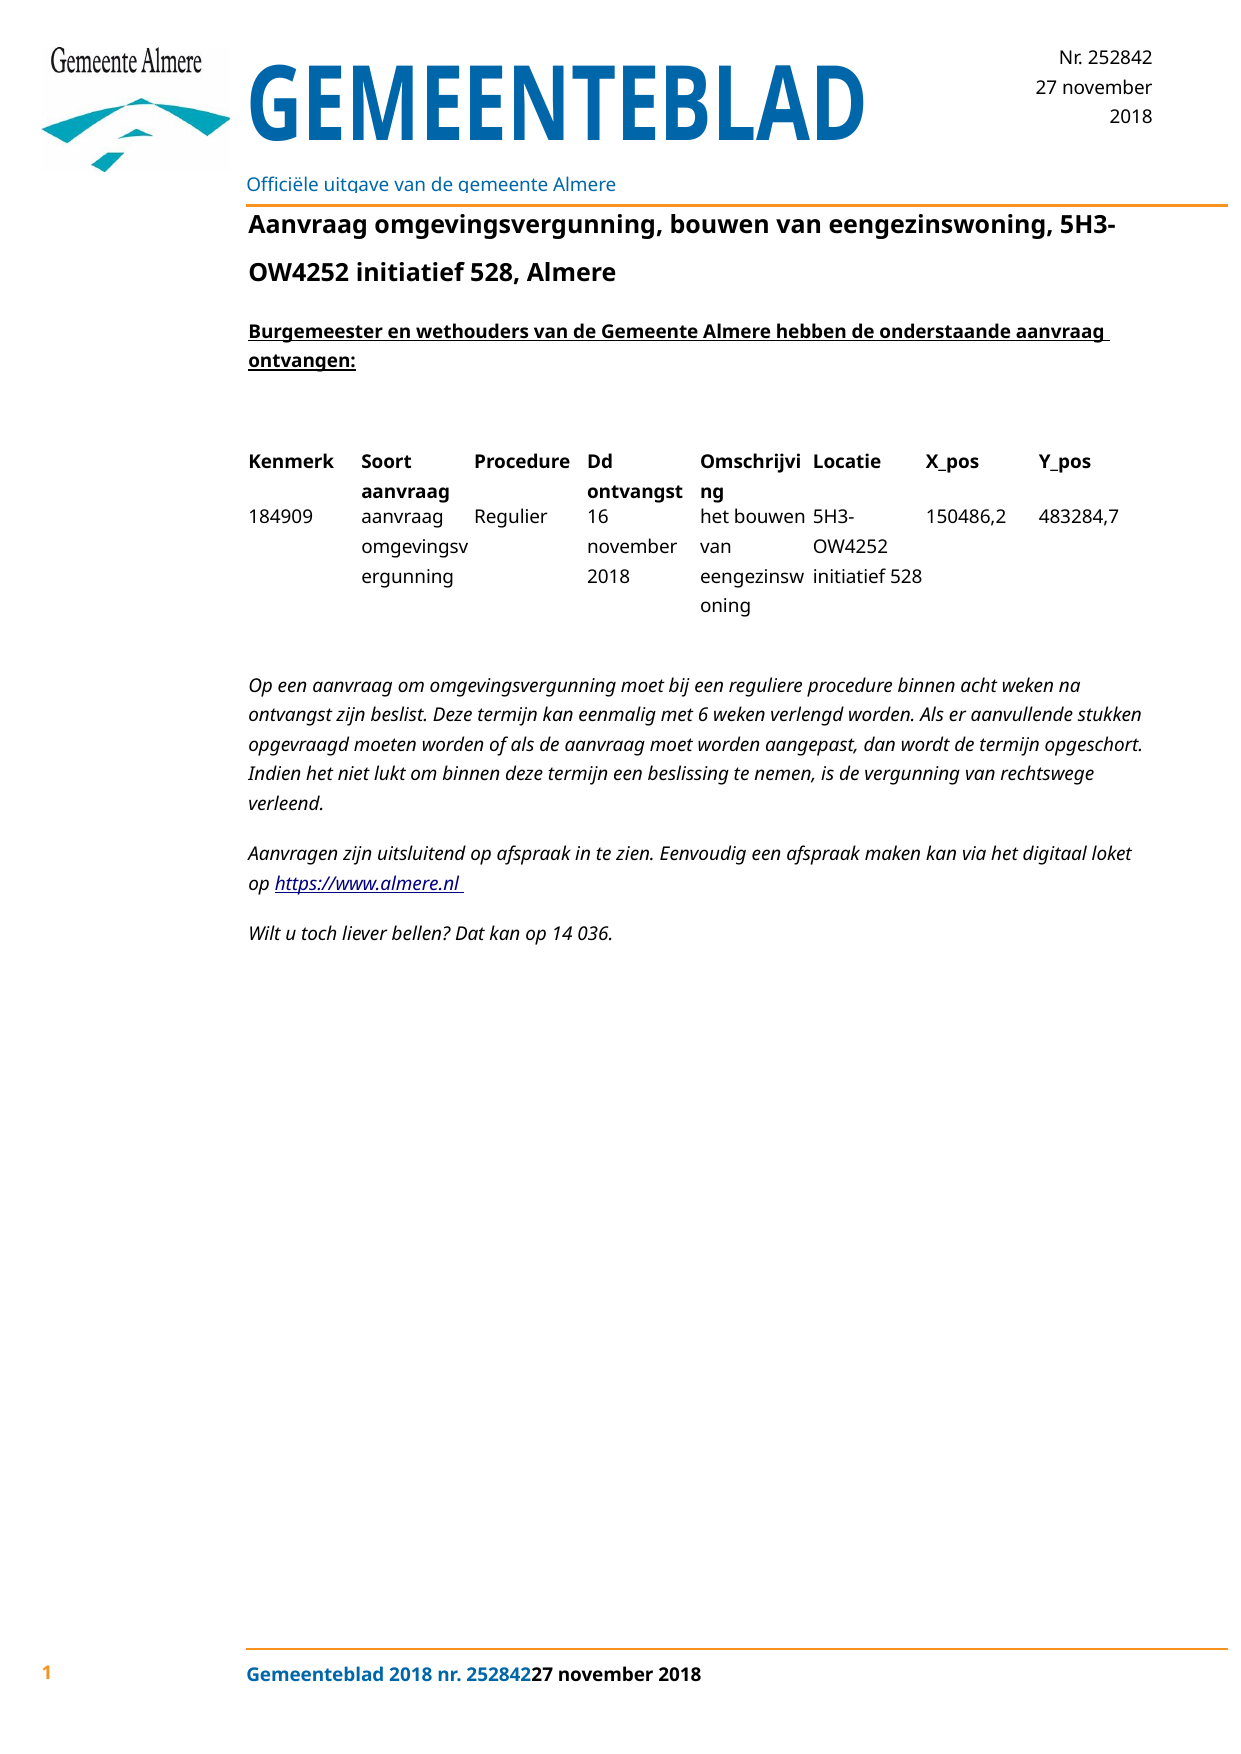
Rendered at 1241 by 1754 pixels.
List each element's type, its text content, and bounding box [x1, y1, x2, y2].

text Wilt u toch liever bellen? Dat kan op 14 036. [248, 921, 1152, 946]
text Aanvraag omgevingsvergunning, bouwen van eengezinswoning, 5H3-OW4252 initiatief 528, Almere [248, 207, 1152, 288]
table_cell Regulier [474, 504, 587, 618]
table_cell het bouwen van eengezinswoning [700, 504, 813, 618]
table_cell 5H3-OW4252 initiatief 528 [813, 504, 926, 618]
table_header X_pos [926, 449, 1038, 504]
table_header Kenmerk [248, 449, 361, 504]
table_header Dd ontvangst [587, 449, 700, 504]
table_header Locatie [813, 449, 926, 504]
table_cell 483284,7 [1039, 504, 1152, 618]
table_cell aanvraag omgevingsvergunning [361, 504, 474, 618]
table_cell 16 november 2018 [587, 504, 700, 618]
text Burgemeester en wethouders van de Gemeente Almere hebben de onderstaande aanvraag ontvangen: [248, 318, 1152, 373]
table_header Omschrijving [700, 449, 813, 504]
table_cell 150486,2 [926, 504, 1038, 618]
table_header Procedure [474, 449, 587, 504]
text Op een aanvraag om omgevingsvergunning moet bij een reguliere procedure binnen acht weken na ontvangst zijn beslist. Deze termijn kan eenmalig met 6 weken verlengd worden. Als er aanvullende stukken opgevraagd moeten worden of als de aanvraag moet worden aangepast, dan wordt de termijn opgeschort. Indien het niet lukt om binnen deze termijn een beslissing te nemen, is de vergunning van rechtswege verleend. [248, 672, 1152, 816]
table_header Soort aanvraag [361, 449, 474, 504]
text Aanvragen zijn uitsluitend op afspraak in te zien. Eenvoudig een afspraak maken kan via het digitaal loket op https://www.almere.nl [248, 841, 1152, 896]
picture [41, 47, 231, 172]
table_header Y_pos [1039, 449, 1152, 504]
table_cell 184909 [248, 504, 361, 618]
